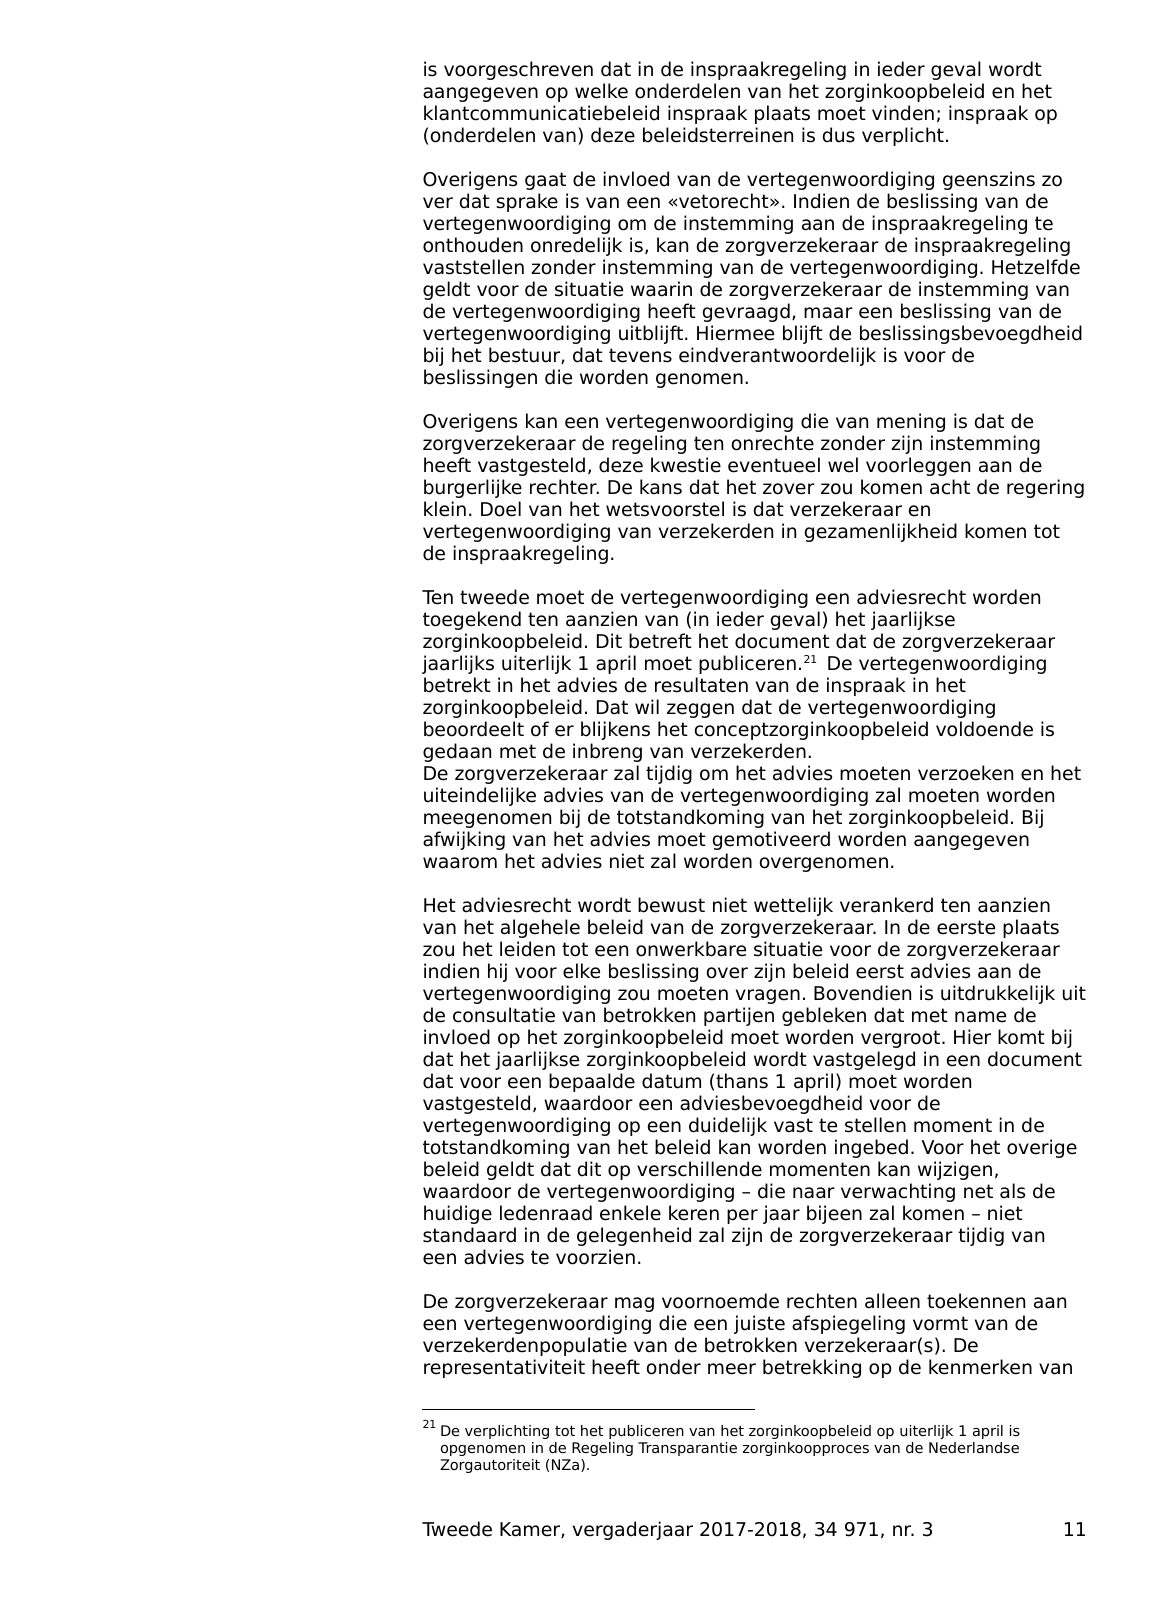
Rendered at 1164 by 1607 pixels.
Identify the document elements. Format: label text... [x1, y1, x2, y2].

text De zorgverzekeraar zal tijdig om het advies moeten verzoeken en het uiteindelijke advies van de vertegenwoordiging zal moeten worden meegenomen bij de totstandkoming van het zorginkoopbeleid. Bij afwijking van het advies moet gemotiveerd worden aangegeven waarom het advies niet zal worden overgenomen. [422, 763, 1087, 873]
text Het adviesrecht wordt bewust niet wettelijk verankerd ten aanzien van het algehele beleid van de zorgverzekeraar. In de eerste plaats zou het leiden tot een onwerkbare situatie voor de zorgverzekeraar indien hij voor elke beslissing over zijn beleid eerst advies aan de vertegenwoordiging zou moeten vragen. Bovendien is uitdrukkelijk uit de consultatie van betrokken partijen gebleken dat met name de invloed op het zorginkoopbeleid moet worden vergroot. Hier komt bij dat het jaarlijkse zorginkoopbeleid wordt vastgelegd in een document dat voor een bepaalde datum (thans 1 april) moet worden vastgesteld, waardoor een adviesbevoegdheid voor de vertegenwoordiging op een duidelijk vast te stellen moment in de totstandkoming van het beleid kan worden ingebed. Voor het overige beleid geldt dat dit op verschillende momenten kan wijzigen, waardoor de vertegenwoordiging – die naar verwachting net als de huidige ledenraad enkele keren per jaar bijeen zal komen – niet standaard in de gelegenheid zal zijn de zorgverzekeraar tijdig van een advies te voorzien. [422, 895, 1087, 1269]
text Overigens kan een vertegenwoordiging die van mening is dat de zorgverzekeraar de regeling ten onrechte zonder zijn instemming heeft vastgesteld, deze kwestie eventueel wel voorleggen aan de burgerlijke rechter. De kans dat het zover zou komen acht de regering klein. Doel van het wetsvoorstel is dat verzekeraar en vertegenwoordiging van verzekerden in gezamenlijkheid komen tot de inspraakregeling. [422, 411, 1087, 565]
text is voorgeschreven dat in de inspraakregeling in ieder geval wordt aangegeven op welke onderdelen van het zorginkoopbeleid en het klantcommunicatiebeleid inspraak plaats moet vinden; inspraak op (onderdelen van) deze beleidsterreinen is dus verplicht. [422, 59, 1087, 147]
text Overigens gaat de invloed van de vertegenwoordiging geenszins zo ver dat sprake is van een «vetorecht». Indien de beslissing van de vertegenwoordiging om de instemming aan de inspraakregeling te onthouden onredelijk is, kan de zorgverzekeraar de inspraakregeling vaststellen zonder instemming van de vertegenwoordiging. Hetzelfde geldt voor de situatie waarin de zorgverzekeraar de instemming van de vertegenwoordiging heeft gevraagd, maar een beslissing van de vertegenwoordiging uitblijft. Hiermee blijft de beslissingsbevoegdheid bij het bestuur, dat tevens eindverantwoordelijk is voor de beslissingen die worden genomen. [422, 169, 1087, 389]
text De zorgverzekeraar mag voornoemde rechten alleen toekennen aan een vertegenwoordiging die een juiste afspiegeling vormt van de verzekerdenpopulatie van de betrokken verzekeraar(s). De representativiteit heeft onder meer betrekking op de kenmerken van [422, 1291, 1087, 1379]
text Ten tweede moet de vertegenwoordiging een adviesrecht worden toegekend ten aanzien van (in ieder geval) het jaarlijkse zorginkoopbeleid. Dit betreft het document dat de zorgverzekeraar jaarlijks uiterlijk 1 april moet publiceren. De vertegenwoordiging betrekt in het advies de resultaten van de inspraak in het zorginkoopbeleid. Dat wil zeggen dat de vertegenwoordiging beoordeelt of er blijkens het conceptzorginkoopbeleid voldoende is gedaan met de inbreng van verzekerden. [422, 587, 1087, 763]
text De verplichting tot het publiceren van het zorginkoopbeleid op uiterlijk 1 april is opgenomen in de Regeling Transparantie zorginkoopproces van de Nederlandse Zorgautoriteit (NZa). [422, 1418, 1087, 1474]
